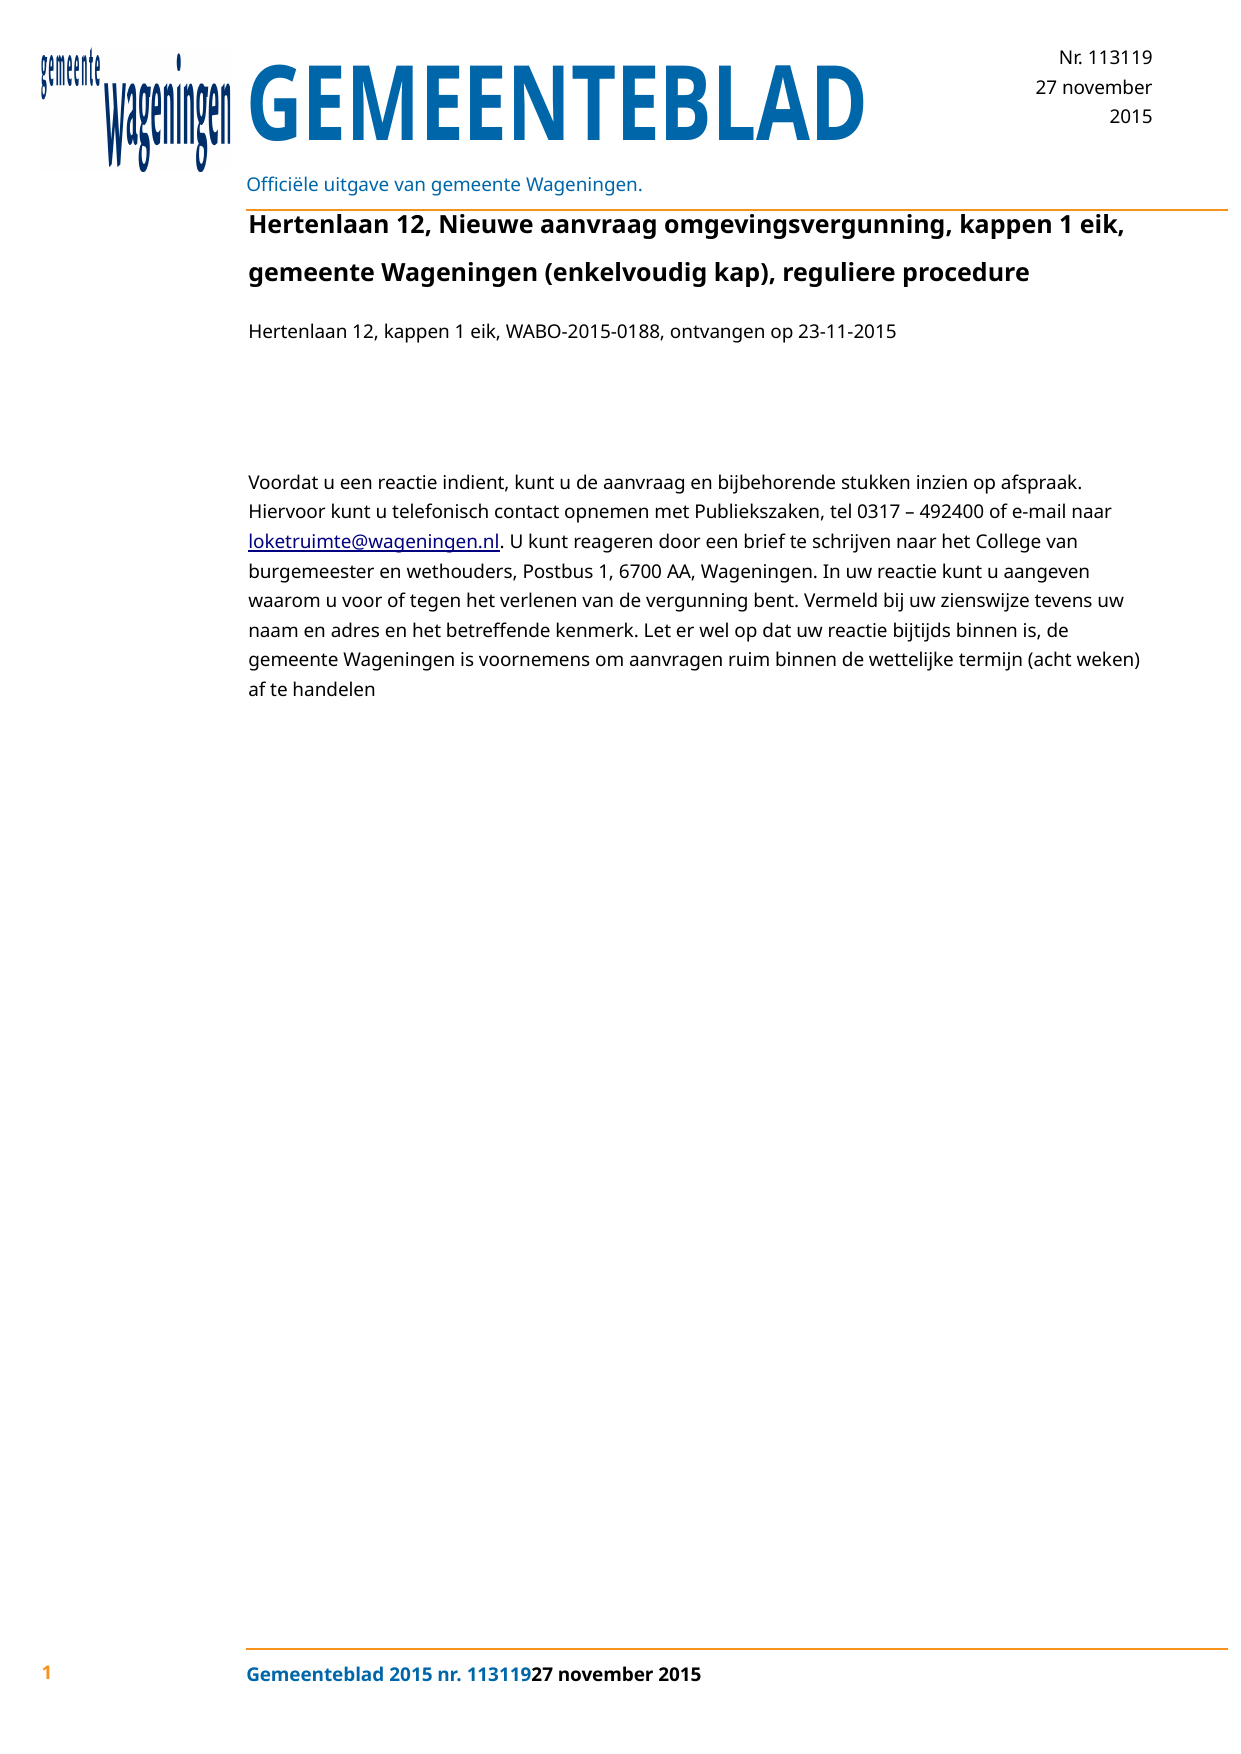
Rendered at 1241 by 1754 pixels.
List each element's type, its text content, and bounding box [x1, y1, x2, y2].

text Hertenlaan 12, kappen 1 eik, WABO-2015-0188, ontvangen op 23-11-2015 [248, 318, 1152, 344]
picture [41, 47, 231, 172]
text Hertenlaan 12, Nieuwe aanvraag omgevingsvergunning, kappen 1 eik, gemeente Wageningen (enkelvoudig kap), reguliere procedure [248, 211, 1152, 288]
text Voordat u een reactie indient, kunt u de aanvraag en bijbehorende stukken inzien op afspraak. Hiervoor kunt u telefonisch contact opnemen met Publiekszaken, tel 0317 – 492400 of e-mail naar loketruimte@wageningen.nl. U kunt reageren door een brief te schrijven naar het College van burgemeester en wethouders, Postbus 1, 6700 AA, Wageningen. In uw reactie kunt u aangeven waarom u voor of tegen het verlenen van de vergunning bent. Vermeld bij uw zienswijze tevens uw naam en adres en het betreffende kenmerk. Let er wel op dat uw reactie bijtijds binnen is, de gemeente Wageningen is voornemens om aanvragen ruim binnen de wettelijke termijn (acht weken) af te handelen [248, 469, 1152, 702]
